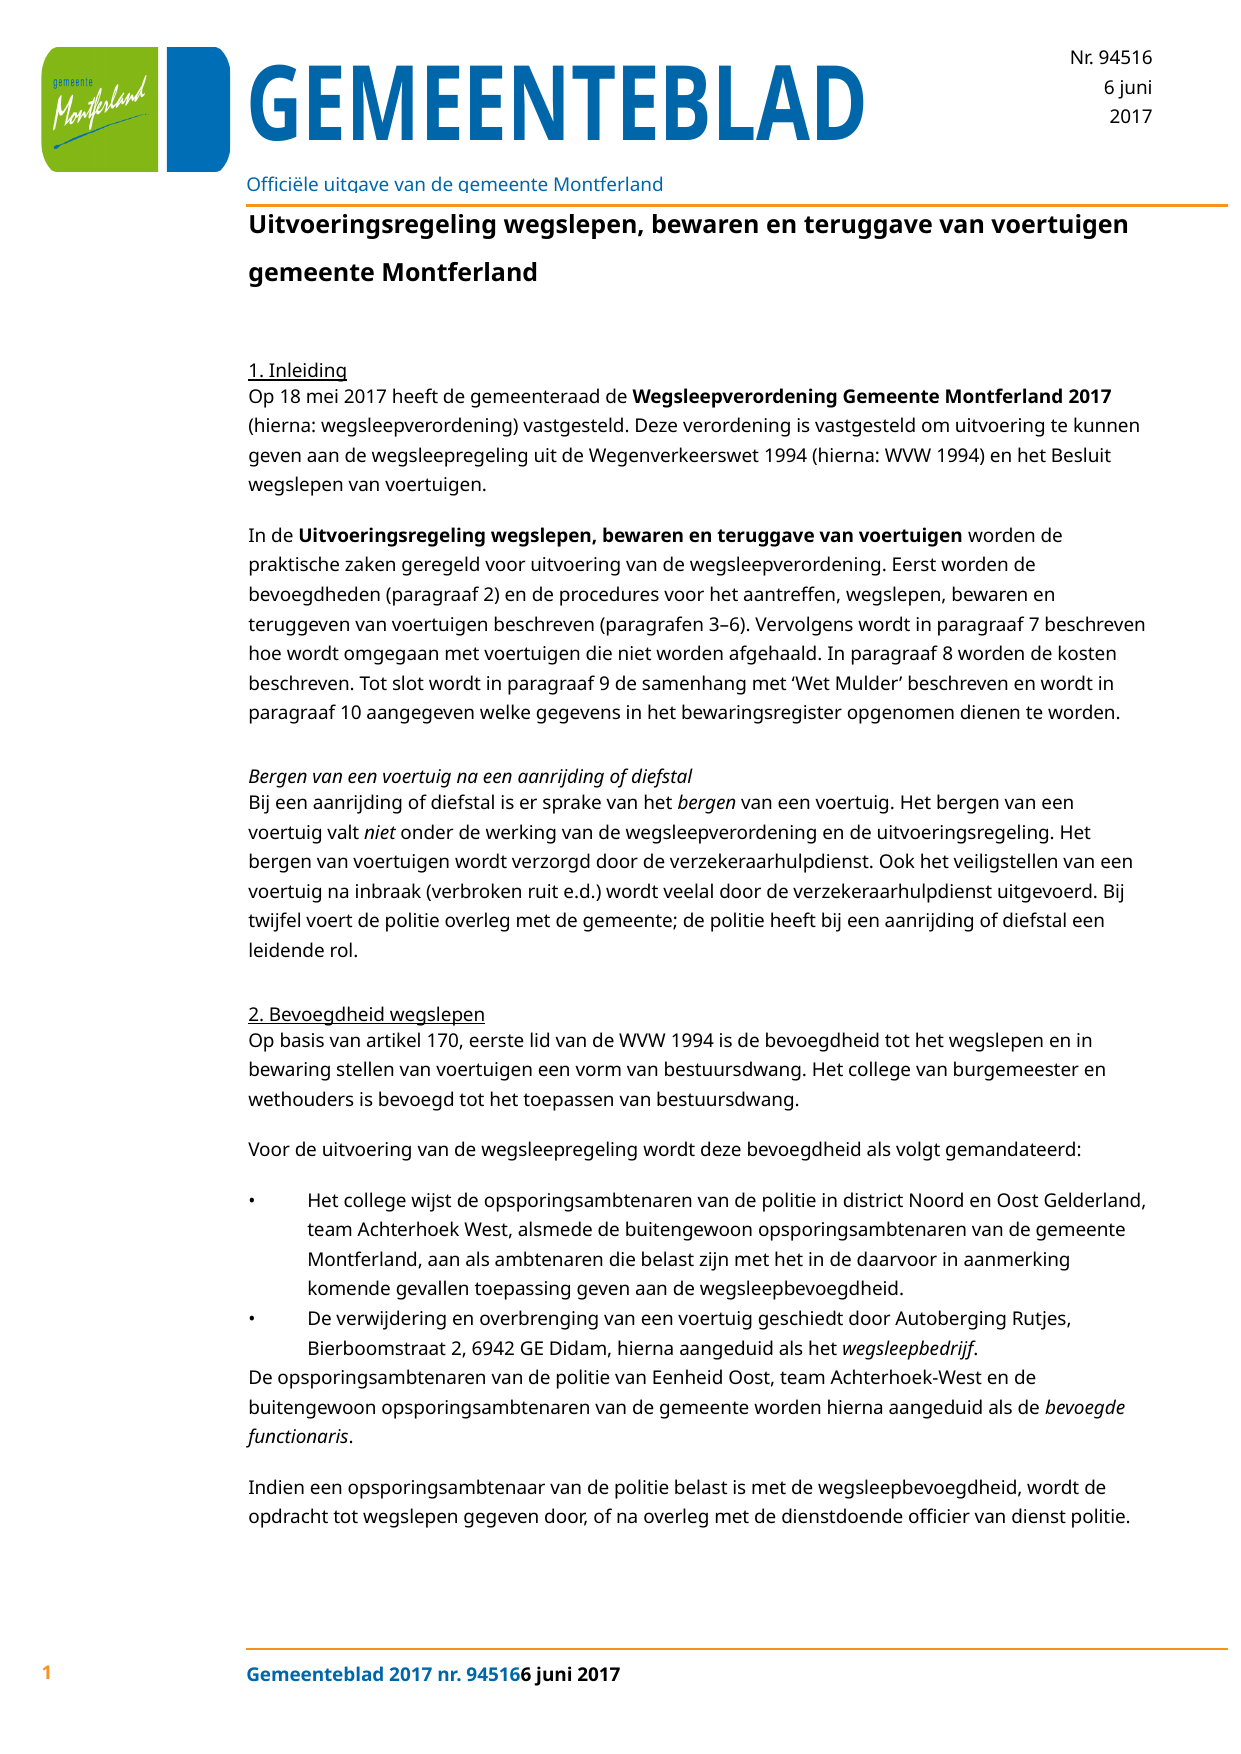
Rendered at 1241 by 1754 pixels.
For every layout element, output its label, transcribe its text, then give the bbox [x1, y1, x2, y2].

text Indien een opsporingsambtenaar van de politie belast is met de wegsleepbevoegdheid, wordt de opdracht tot wegslepen gegeven door, of na overleg met de dienstdoende officier van dienst politie. [248, 1474, 1152, 1529]
text In de Uitvoeringsregeling wegslepen, bewaren en teruggave van voertuigen worden de praktische zaken geregeld voor uitvoering van de wegsleepverordening. Eerst worden de bevoegdheden (paragraaf 2) en de procedures voor het aantreffen, wegslepen, bewaren en teruggeven van voertuigen beschreven (paragrafen 3–6). Vervolgens wordt in paragraaf 7 beschreven hoe wordt omgegaan met voertuigen die niet worden afgehaald. In paragraaf 8 worden de kosten beschreven. Tot slot wordt in paragraaf 9 de samenhang met ‘Wet Mulder’ beschreven en wordt in paragraaf 10 aangegeven welke gegevens in het bewaringsregister opgenomen dienen te worden. [248, 522, 1152, 725]
text Op 18 mei 2017 heeft de gemeenteraad de Wegsleepverordening Gemeente Montferland 2017 (hierna: wegsleepverordening) vastgesteld. Deze verordening is vastgesteld om uitvoering te kunnen geven aan de wegsleepregeling uit de Wegenverkeerswet 1994 (hierna: WVW 1994) en het Besluit wegslepen van voertuigen. [248, 383, 1152, 497]
list De verwijdering en overbrenging van een voertuig geschiedt door Autoberging Rutjes, Bierboomstraat 2, 6942 GE Didam, hierna aangeduid als het wegsleepbedrijf. [248, 1305, 1152, 1361]
text Op basis van artikel 170, eerste lid van de WVW 1994 is de bevoegdheid tot het wegslepen en in bewaring stellen van voertuigen een vorm van bestuursdwang. Het college van burgemeester en wethouders is bevoegd tot het toepassen van bestuursdwang. [248, 1027, 1152, 1112]
text 2. Bevoegdheid wegslepen [248, 1001, 1152, 1027]
text Voor de uitvoering van de wegsleepregeling wordt deze bevoegdheid als volgt gemandateerd: [248, 1136, 1152, 1162]
picture [41, 47, 231, 172]
text 1. Inleiding [248, 357, 1152, 383]
text De opsporingsambtenaren van de politie van Eenheid Oost, team Achterhoek-West en de buitengewoon opsporingsambtenaren van de gemeente worden hierna aangeduid als de bevoegde functionaris. [248, 1364, 1152, 1449]
text Uitvoeringsregeling wegslepen, bewaren en teruggave van voertuigen gemeente Montferland [248, 207, 1152, 288]
text Bergen van een voertuig na een aanrijding of diefstal [248, 763, 1152, 789]
text Bij een aanrijding of diefstal is er sprake van het bergen van een voertuig. Het bergen van een voertuig valt niet onder de werking van de wegsleepverordening en de uitvoeringsregeling. Het bergen van voertuigen wordt verzorgd door de verzekeraarhulpdienst. Ook het veiligstellen van een voertuig na inbraak (verbroken ruit e.d.) wordt veelal door de verzekeraarhulpdienst uitgevoerd. Bij twijfel voert de politie overleg met de gemeente; de politie heeft bij een aanrijding of diefstal een leidende rol. [248, 789, 1152, 963]
list Het college wijst de opsporingsambtenaren van de politie in district Noord en Oost Gelderland, team Achterhoek West, alsmede de buitengewoon opsporingsambtenaren van de gemeente Montferland, aan als ambtenaren die belast zijn met het in de daarvoor in aanmerking komende gevallen toepassing geven aan de wegsleepbevoegdheid. [248, 1187, 1152, 1301]
